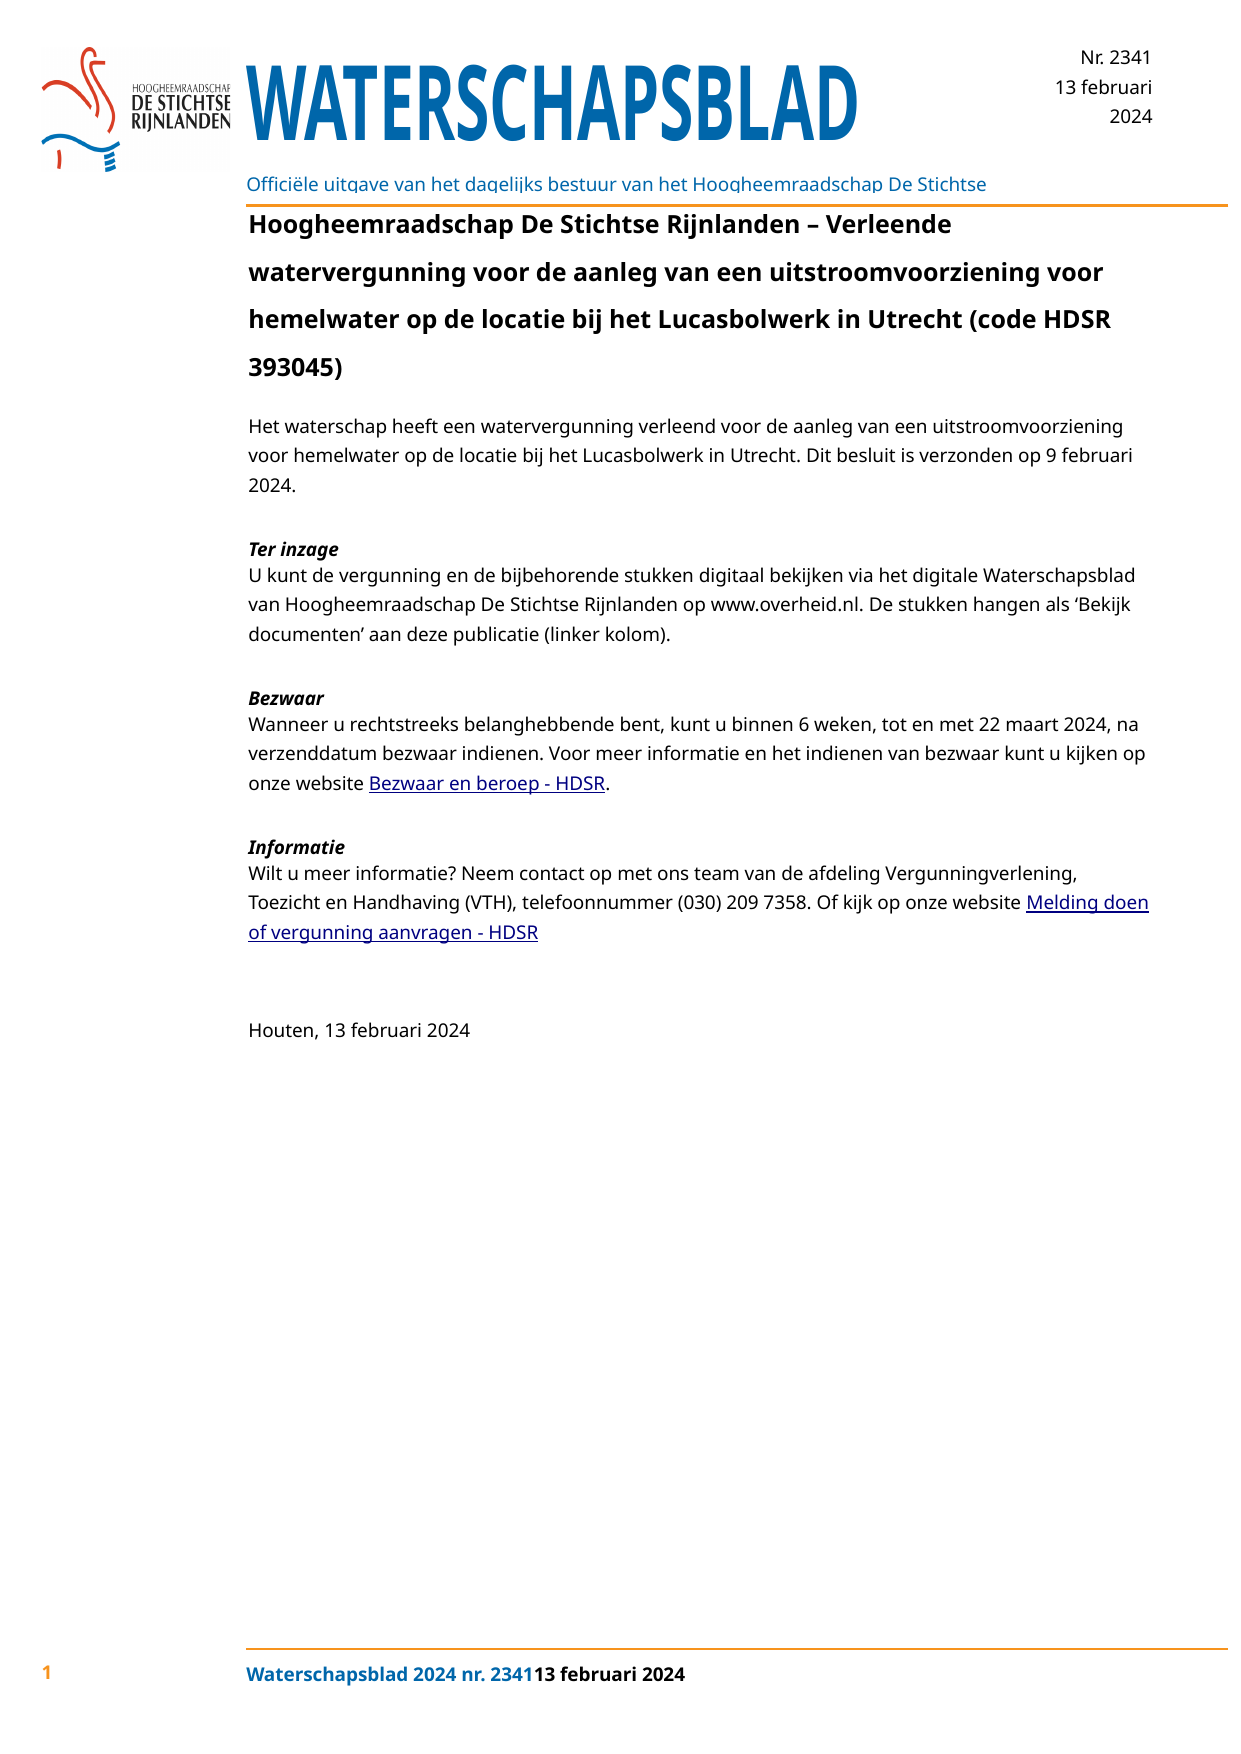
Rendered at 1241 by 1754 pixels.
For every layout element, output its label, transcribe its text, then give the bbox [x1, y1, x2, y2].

text Hoogheemraadschap De Stichtse Rijnlanden – Verleende watervergunning voor de aanleg van een uitstroomvoorziening voor hemelwater op de locatie bij het Lucasbolwerk in Utrecht (code HDSR 393045) [248, 207, 1152, 384]
picture [41, 47, 231, 172]
text Het waterschap heeft een watervergunning verleend voor de aanleg van een uitstroomvoorziening voor hemelwater op de locatie bij het Lucasbolwerk in Utrecht. Dit besluit is verzonden op 9 februari 2024. [248, 413, 1152, 498]
text Bezwaar [248, 685, 1152, 711]
text Wanneer u rechtstreeks belanghebbende bent, kunt u binnen 6 weken, tot en met 22 maart 2024, na verzenddatum bezwaar indienen. Voor meer informatie en het indienen van bezwaar kunt u kijken op onze website Bezwaar en beroep - HDSR. [248, 711, 1152, 796]
text U kunt de vergunning en de bijbehorende stukken digitaal bekijken via het digitale Waterschapsblad van Hoogheemraadschap De Stichtse Rijnlanden op www.overheid.nl. De stukken hangen als ‘Bekijk documenten’ aan deze publicatie (linker kolom). [248, 562, 1152, 647]
text Wilt u meer informatie? Neem contact op met ons team van de afdeling Vergunningverlening, Toezicht en Handhaving (VTH), telefoonnummer (030) 209 7358. Of kijk op onze website Melding doen of vergunning aanvragen - HDSR [248, 860, 1152, 944]
text Houten, 13 februari 2024 [248, 1017, 1152, 1043]
text Informatie [248, 834, 1152, 860]
text Ter inzage [248, 536, 1152, 562]
